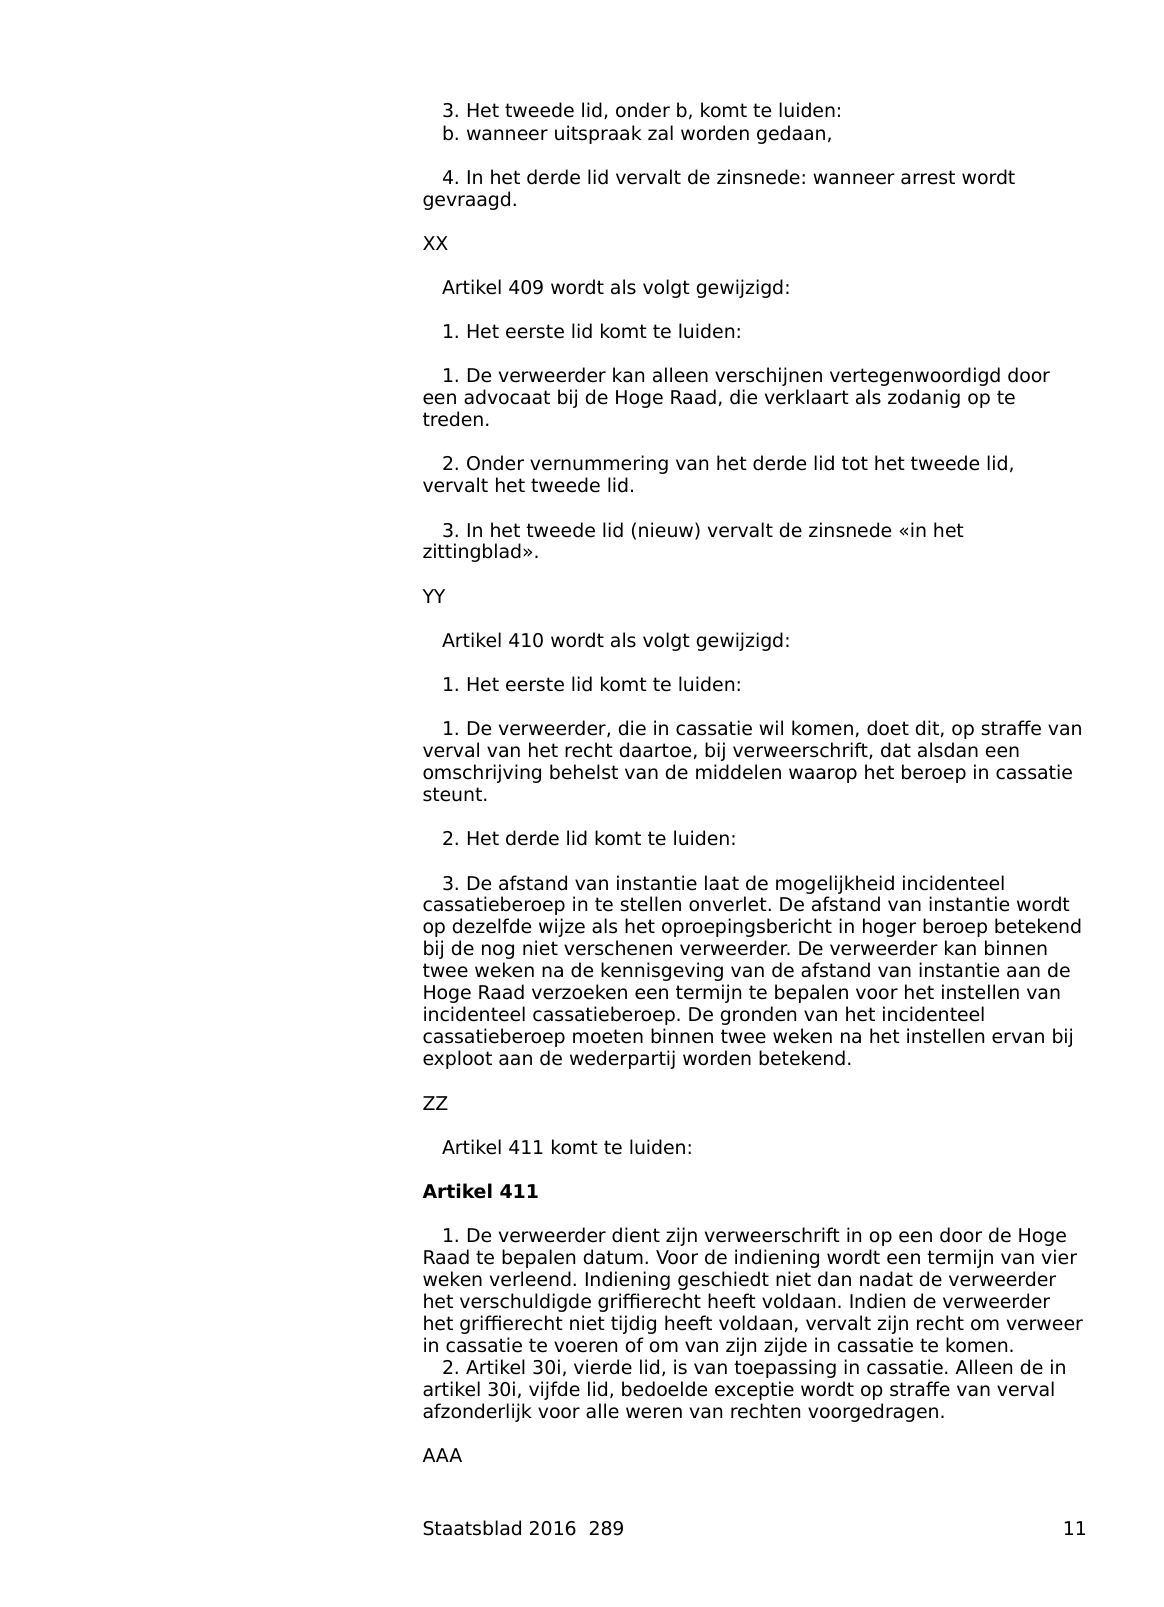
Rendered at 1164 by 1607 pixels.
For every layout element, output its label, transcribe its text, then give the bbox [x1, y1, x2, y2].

text 1. De verweerder, die in cassatie wil komen, doet dit, op straffe van verval van het recht daartoe, bij verweerschrift, dat alsdan een omschrijving behelst van de middelen waarop het beroep in cassatie steunt. [422, 718, 1087, 806]
text 1. De verweerder kan alleen verschijnen vertegenwoordigd door een advocaat bij de Hoge Raad, die verklaart als zodanig op te treden. [422, 365, 1087, 431]
text 3. Het tweede lid, onder b, komt te luiden: [422, 100, 1087, 122]
text YY [422, 586, 1087, 608]
text Artikel 409 wordt als volgt gewijzigd: [422, 277, 1087, 299]
text ZZ [422, 1092, 1087, 1114]
text Artikel 411 komt te luiden: [422, 1137, 1087, 1158]
text XX [422, 233, 1087, 255]
text 1. De verweerder dient zijn verweerschrift in op een door de Hoge Raad te bepalen datum. Voor de indiening wordt een termijn van vier weken verleend. Indiening geschiedt niet dan nadat de verweerder het verschuldigde griffierecht heeft voldaan. Indien de verweerder het griffierecht niet tijdig heeft voldaan, vervalt zijn recht om verweer in cassatie te voeren of om van zijn zijde in cassatie te komen. [422, 1225, 1087, 1357]
text 1. Het eerste lid komt te luiden: [422, 321, 1087, 343]
subtitle Artikel 411 [422, 1181, 1087, 1203]
text 1. Het eerste lid komt te luiden: [422, 674, 1087, 696]
text AAA [422, 1445, 1087, 1467]
text 4. In het derde lid vervalt de zinsnede: wanneer arrest wordt gevraagd. [422, 167, 1087, 211]
text 3. In het tweede lid (nieuw) vervalt de zinsnede «in het zittingblad». [422, 519, 1087, 563]
text 2. Het derde lid komt te luiden: [422, 828, 1087, 850]
text b. wanneer uitspraak zal worden gedaan, [422, 122, 1087, 144]
text Artikel 410 wordt als volgt gewijzigd: [422, 630, 1087, 652]
text 3. De afstand van instantie laat de mogelijkheid incidenteel cassatieberoep in te stellen onverlet. De afstand van instantie wordt op dezelfde wijze als het oproepingsbericht in hoger beroep betekend bij de nog niet verschenen verweerder. De verweerder kan binnen twee weken na de kennisgeving van de afstand van instantie aan de Hoge Raad verzoeken een termijn te bepalen voor het instellen van incidenteel cassatieberoep. De gronden van het incidenteel cassatieberoep moeten binnen twee weken na het instellen ervan bij exploot aan de wederpartij worden betekend. [422, 872, 1087, 1070]
text 2. Onder vernummering van het derde lid tot het tweede lid, vervalt het tweede lid. [422, 453, 1087, 497]
text 2. Artikel 30i, vierde lid, is van toepassing in cassatie. Alleen de in artikel 30i, vijfde lid, bedoelde exceptie wordt op straffe van verval afzonderlijk voor alle weren van rechten voorgedragen. [422, 1357, 1087, 1423]
